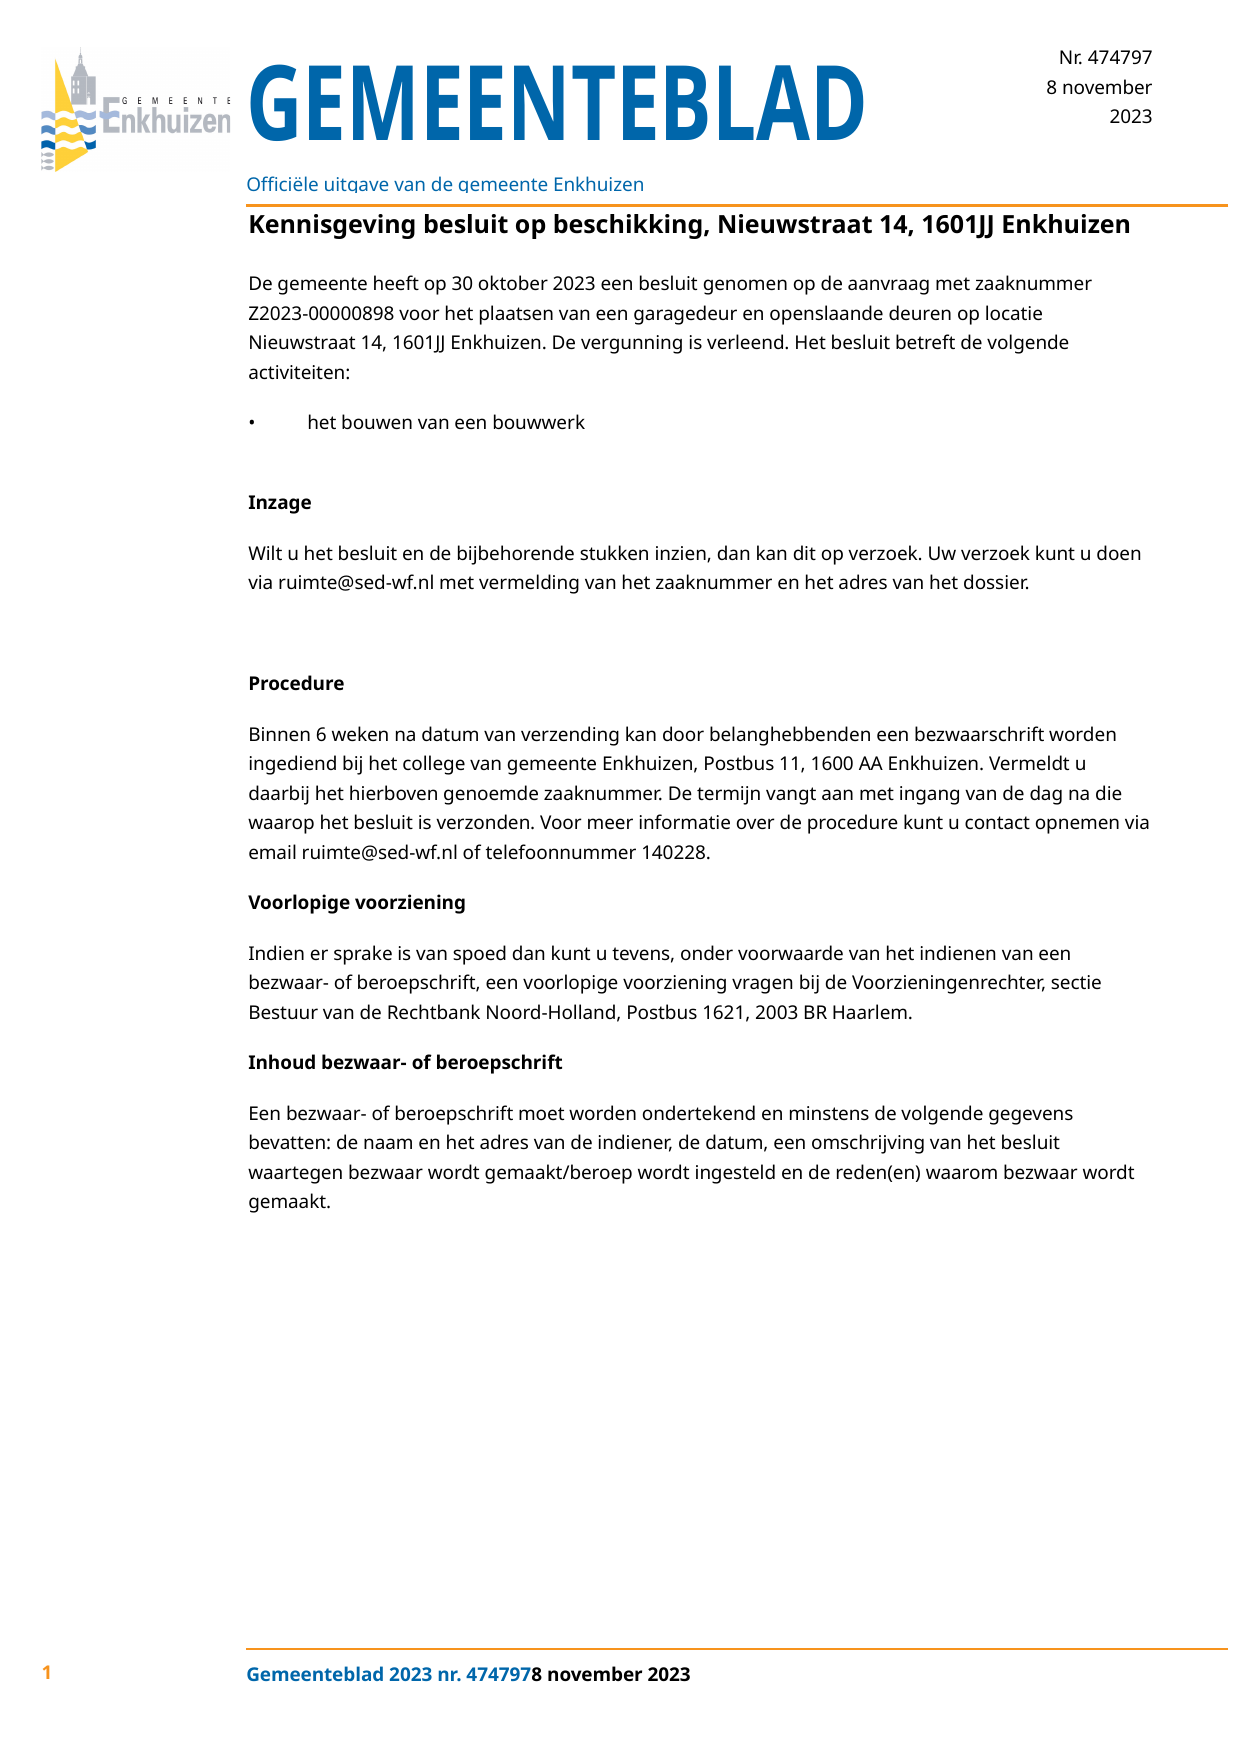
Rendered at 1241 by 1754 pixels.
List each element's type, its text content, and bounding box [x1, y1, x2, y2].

text Binnen 6 weken na datum van verzending kan door belanghebbenden een bezwaarschrift worden ingediend bij het college van gemeente Enkhuizen, Postbus 11, 1600 AA Enkhuizen. Vermeldt u daarbij het hierboven genoemde zaaknummer. De termijn vangt aan met ingang van de dag na die waarop het besluit is verzonden. Voor meer informatie over de procedure kunt u contact opnemen via email ruimte@sed-wf.nl of telefoonnummer 140228. [248, 721, 1152, 865]
text Een bezwaar- of beroepschrift moet worden ondertekend en minstens de volgende gegevens bevatten: de naam en het adres van de indiener, de datum, een omschrijving van het besluit waartegen bezwaar wordt gemaakt/beroep wordt ingesteld en de reden(en) waarom bezwaar wordt gemaakt. [248, 1100, 1152, 1214]
text De gemeente heeft op 30 oktober 2023 een besluit genomen op de aanvraag met zaaknummer Z2023-00000898 voor het plaatsen van een garagedeur en openslaande deuren op locatie Nieuwstraat 14, 1601JJ Enkhuizen. De vergunning is verleend. Het besluit betreft de volgende activiteiten: [248, 270, 1152, 385]
text Wilt u het besluit en de bijbehorende stukken inzien, dan kan dit op verzoek. Uw verzoek kunt u doen via ruimte@sed-wf.nl met vermelding van het zaaknummer en het adres van het dossier. [248, 540, 1152, 595]
text Indien er sprake is van spoed dan kunt u tevens, onder voorwaarde van het indienen van een bezwaar- of beroepschrift, een voorlopige voorziening vragen bij de Voorzieningenrechter, sectie Bestuur van de Rechtbank Noord-Holland, Postbus 1621, 2003 BR Haarlem. [248, 940, 1152, 1025]
text Inhoud bezwaar- of beroepschrift [248, 1049, 1152, 1075]
text Voorlopige voorziening [248, 889, 1152, 915]
text Inzage [248, 489, 1152, 515]
list het bouwen van een bouwwerk [248, 409, 1152, 435]
text Kennisgeving besluit op beschikking, Nieuwstraat 14, 1601JJ Enkhuizen [248, 207, 1152, 241]
picture [41, 47, 231, 172]
text Procedure [248, 670, 1152, 696]
